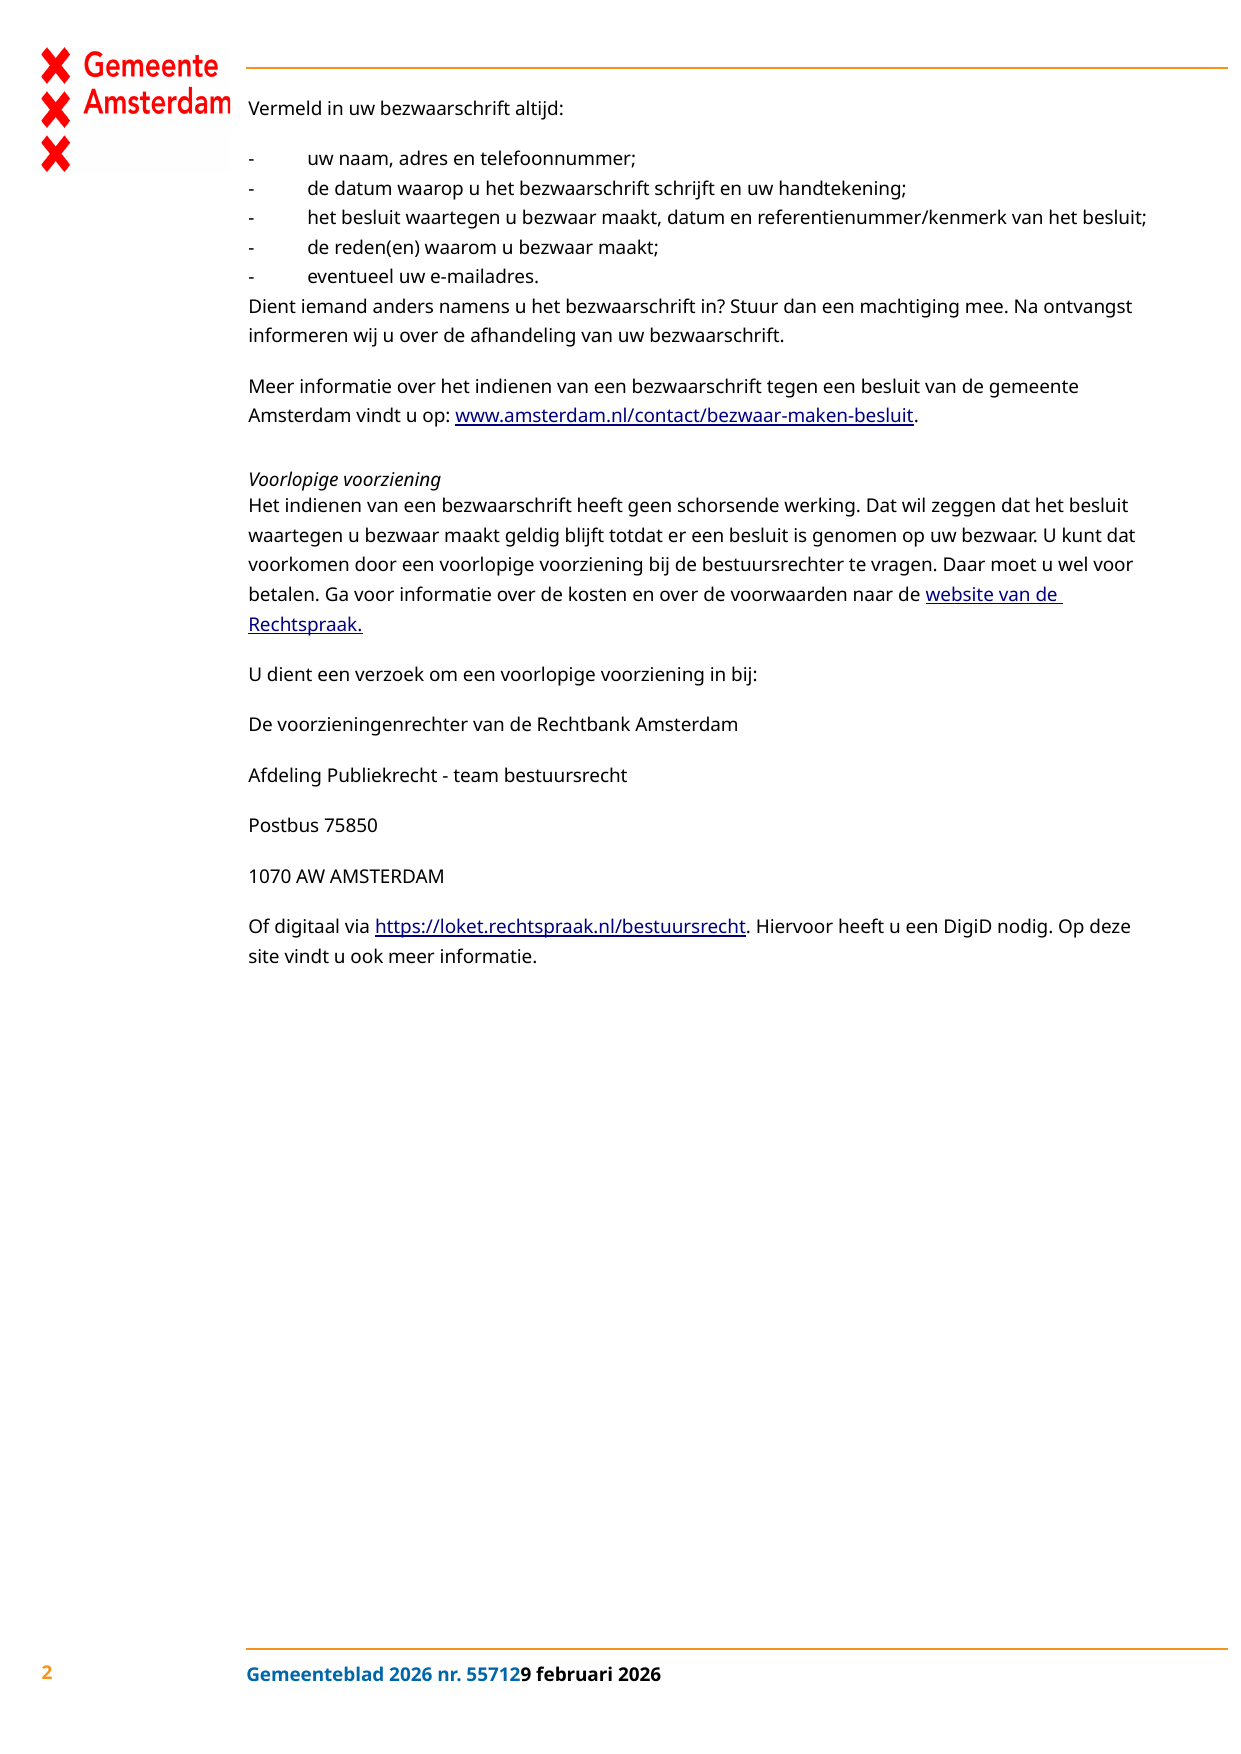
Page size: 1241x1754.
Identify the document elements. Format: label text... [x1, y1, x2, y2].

list uw naam, adres en telefoonnummer; [248, 145, 1152, 171]
text Of digitaal via https://loket.rechtspraak.nl/bestuursrecht. Hiervoor heeft u een DigiD nodig. Op deze site vindt u ook meer informatie. [248, 913, 1152, 968]
text Afdeling Publiekrecht - team bestuursrecht [248, 762, 1152, 788]
text U dient een verzoek om een voorlopige voorziening in bij: [248, 661, 1152, 687]
text Vermeld in uw bezwaarschrift altijd: [248, 95, 1152, 121]
text De voorzieningenrechter van de Rechtbank Amsterdam [248, 712, 1152, 737]
text Het indienen van een bezwaarschrift heeft geen schorsende werking. Dat wil zeggen dat het besluit waartegen u bezwaar maakt geldig blijft totdat er een besluit is genomen op uw bezwaar. U kunt dat voorkomen door een voorlopige voorziening bij de bestuursrechter te vragen. Daar moet u wel voor betalen. Ga voor informatie over de kosten en over de voorwaarden naar de website van de Rechtspraak. [248, 492, 1152, 636]
picture [41, 47, 231, 172]
text Voorlopige voorziening [248, 467, 1152, 492]
list het besluit waartegen u bezwaar maakt, datum en referentienummer/kenmerk van het besluit; [248, 204, 1152, 230]
list de datum waarop u het bezwaarschrift schrijft en uw handtekening; [248, 175, 1152, 201]
list eventueel uw e-mailadres. [248, 263, 1152, 289]
text Postbus 75850 [248, 812, 1152, 838]
text Dient iemand anders namens u het bezwaarschrift in? Stuur dan een machtiging mee. Na ontvangst informeren wij u over de afhandeling van uw bezwaarschrift. [248, 293, 1152, 348]
list de reden(en) waarom u bezwaar maakt; [248, 234, 1152, 260]
text Meer informatie over het indienen van een bezwaarschrift tegen een besluit van de gemeente Amsterdam vindt u op: www.amsterdam.nl/contact/bezwaar-maken-besluit. [248, 373, 1152, 428]
text 1070 AW AMSTERDAM [248, 863, 1152, 888]
